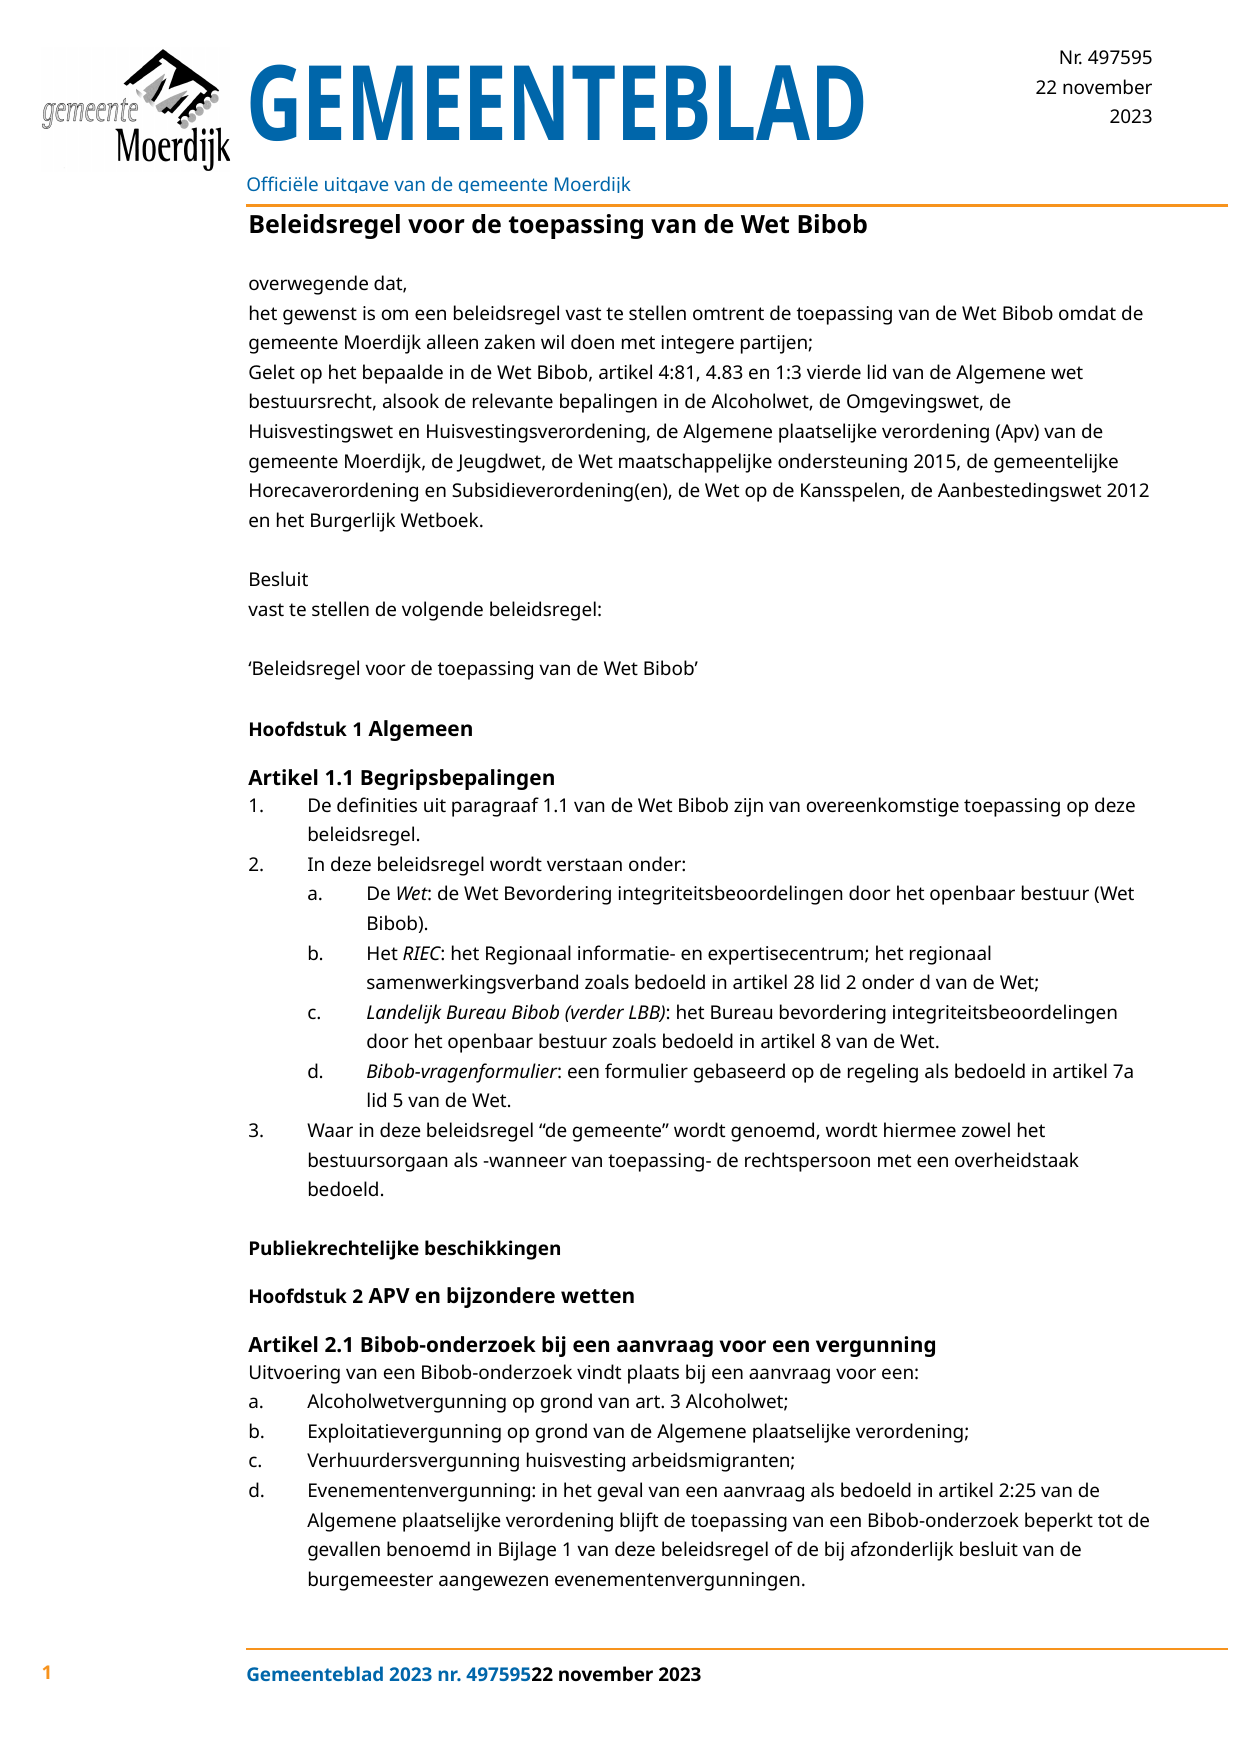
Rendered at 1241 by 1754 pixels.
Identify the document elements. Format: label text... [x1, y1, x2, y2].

picture [41, 47, 231, 172]
text vast te stellen de volgende beleidsregel: [248, 596, 1152, 621]
text het gewenst is om een beleidsregel vast te stellen omtrent de toepassing van de Wet Bibob omdat de gemeente Moerdijk alleen zaken wil doen met integere partijen; [248, 300, 1152, 355]
text Hoofdstuk 2 APV en bijzondere wetten [248, 1281, 1152, 1309]
text Gelet op het bepaalde in de Wet Bibob, artikel 4:81, 4.83 en 1:3 vierde lid van de Algemene wet bestuursrecht, alsook de relevante bepalingen in de Alcoholwet, de Omgevingswet, de Huisvestingswet en Huisvestingsverordening, de Algemene plaatselijke verordening (Apv) van de gemeente Moerdijk, de Jeugdwet, de Wet maatschappelijke ondersteuning 2015, de gemeentelijke Horecaverordening en Subsidieverordening(en), de Wet op de Kansspelen, de Aanbestedingswet 2012 en het Burgerlijk Wetboek. [248, 359, 1152, 533]
list De Wet: de Wet Bevordering integriteitsbeoordelingen door het openbaar bestuur (Wet Bibob). [307, 881, 1152, 936]
list Bibob-vragenformulier: een formulier gebaseerd op de regeling als bedoeld in artikel 7a lid 5 van de Wet. [307, 1058, 1152, 1113]
text Besluit [248, 566, 1152, 592]
list Verhuurdersvergunning huisvesting arbeidsmigranten; [248, 1448, 1152, 1473]
list In deze beleidsregel wordt verstaan onder: [248, 851, 1152, 877]
text Hoofdstuk 1 Algemeen [248, 714, 1152, 742]
list Evenementenvergunning: in het geval van een aanvraag als bedoeld in artikel 2:25 van de Algemene plaatselijke verordening blijft de toepassing van een Bibob-onderzoek beperkt tot de gevallen benoemd in Bijlage 1 van deze beleidsregel of de bij afzonderlijk besluit van de burgemeester aangewezen evenementenvergunningen. [248, 1477, 1152, 1592]
list Exploitatievergunning op grond van de Algemene plaatselijke verordening; [248, 1418, 1152, 1444]
text Publiekrechtelijke beschikkingen [248, 1236, 1152, 1261]
list Waar in deze beleidsregel “de gemeente” wordt genoemd, wordt hiermee zowel het bestuursorgaan als -wanneer van toepassing- de rechtspersoon met een overheidstaak bedoeld. [248, 1117, 1152, 1202]
text ‘Beleidsregel voor de toepassing van de Wet Bibob’ [248, 655, 1152, 681]
text Artikel 2.1 Bibob-onderzoek bij een aanvraag voor een vergunning [248, 1330, 1152, 1359]
text Uitvoering van een Bibob-onderzoek vindt plaats bij een aanvraag voor een: [248, 1359, 1152, 1384]
text Artikel 1.1 Begripsbepalingen [248, 763, 1152, 792]
list Alcoholwetvergunning op grond van art. 3 Alcoholwet; [248, 1388, 1152, 1414]
list Landelijk Bureau Bibob (verder LBB): het Bureau bevordering integriteitsbeoordelingen door het openbaar bestuur zoals bedoeld in artikel 8 van de Wet. [307, 999, 1152, 1054]
text Beleidsregel voor de toepassing van de Wet Bibob [248, 207, 1152, 241]
list De definities uit paragraaf 1.1 van de Wet Bibob zijn van overeenkomstige toepassing op deze beleidsregel. [248, 792, 1152, 847]
list Het RIEC: het Regionaal informatie- en expertisecentrum; het regionaal samenwerkingsverband zoals bedoeld in artikel 28 lid 2 onder d van de Wet; [307, 940, 1152, 995]
text overwegende dat, [248, 270, 1152, 296]
